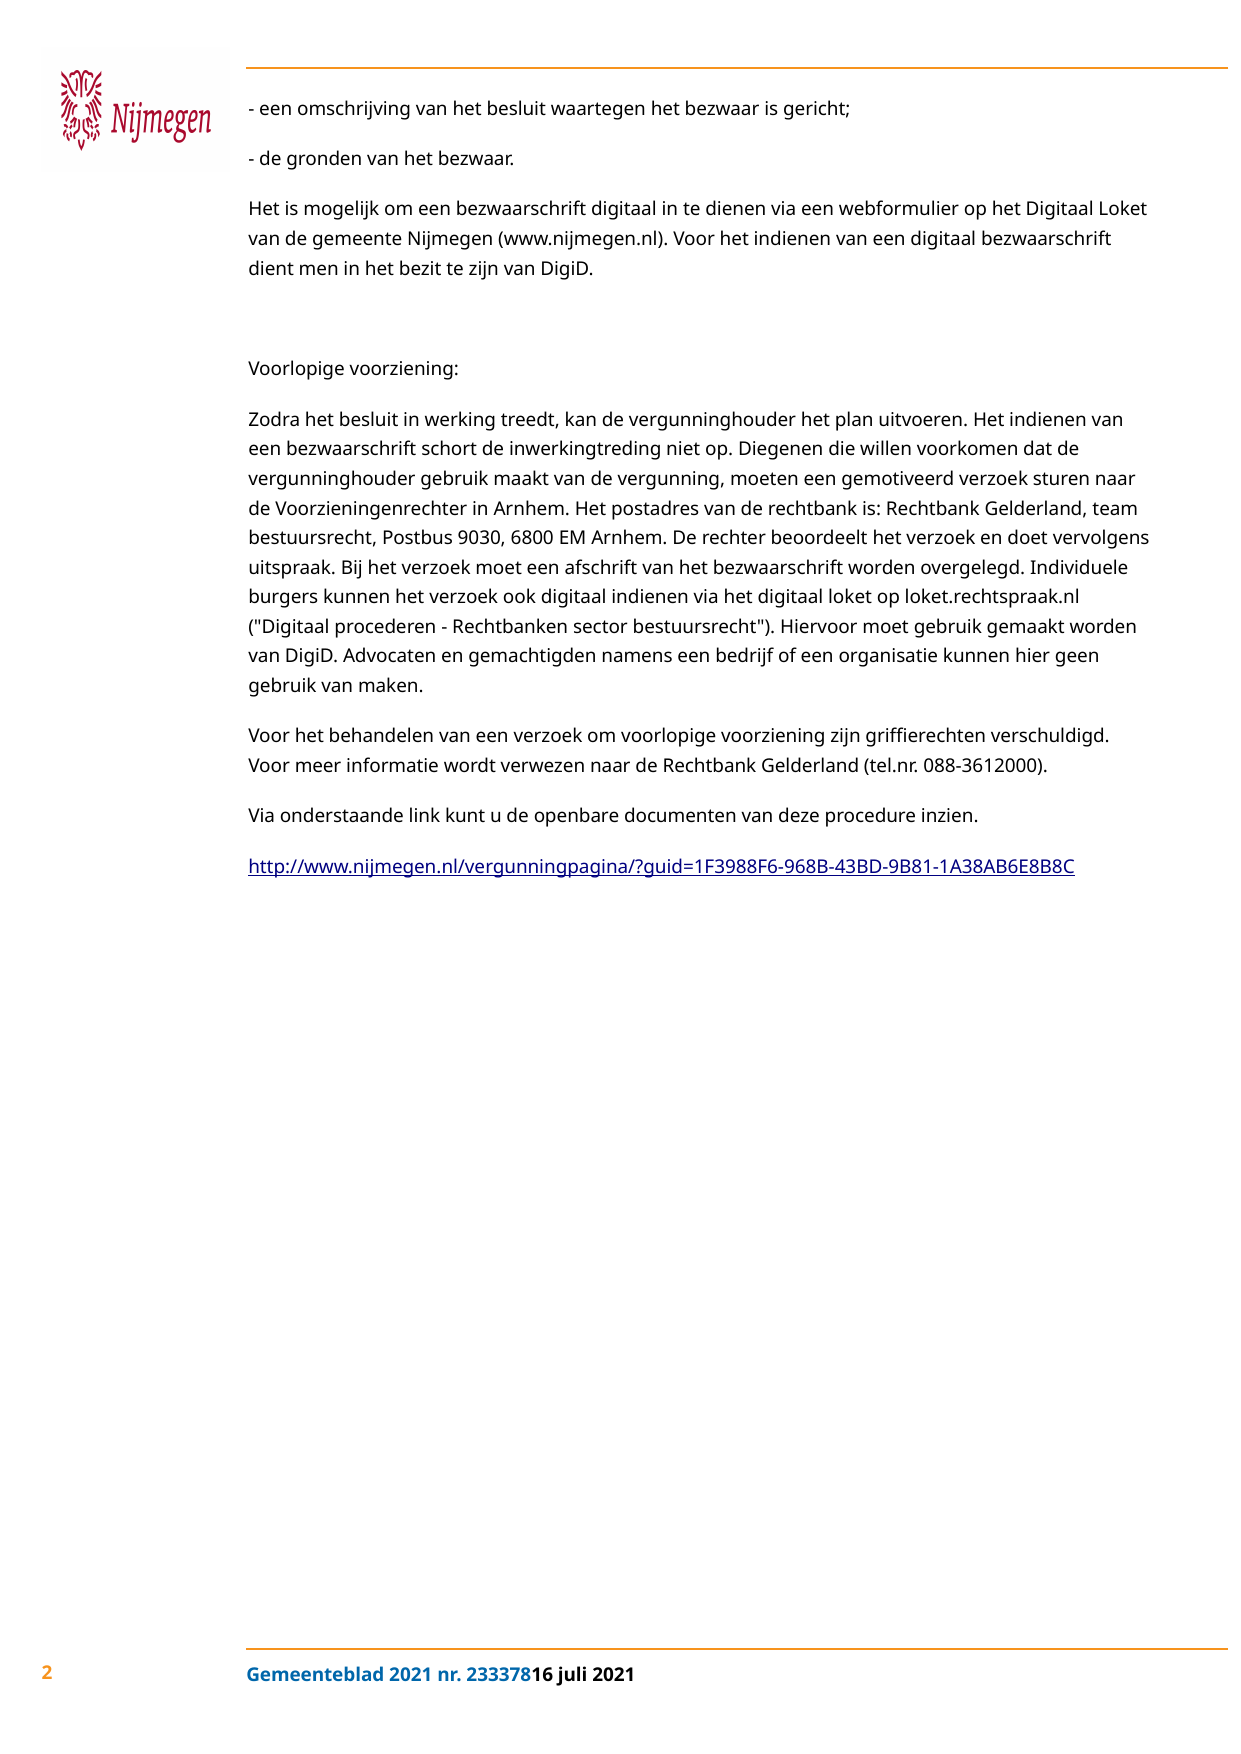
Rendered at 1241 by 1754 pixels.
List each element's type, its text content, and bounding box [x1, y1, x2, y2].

text Het is mogelijk om een bezwaarschrift digitaal in te dienen via een webformulier op het Digitaal Loket van de gemeente Nijmegen (www.nijmegen.nl). Voor het indienen van een digitaal bezwaarschrift dient men in het bezit te zijn van DigiD. [248, 196, 1152, 281]
picture [41, 47, 231, 172]
text http://www.nijmegen.nl/vergunningpagina/?guid=1F3988F6-968B-43BD-9B81-1A38AB6E8B8C [248, 853, 1152, 879]
text Via onderstaande link kunt u de openbare documenten van deze procedure inzien. [248, 803, 1152, 828]
text - de gronden van het bezwaar. [248, 145, 1152, 171]
text - een omschrijving van het besluit waartegen het bezwaar is gericht; [248, 95, 1152, 121]
text Voor het behandelen van een verzoek om voorlopige voorziening zijn griffierechten verschuldigd. Voor meer informatie wordt verwezen naar de Rechtbank Gelderland (tel.nr. 088-3612000). [248, 723, 1152, 778]
text Zodra het besluit in werking treedt, kan de vergunninghouder het plan uitvoeren. Het indienen van een bezwaarschrift schort de inwerkingtreding niet op. Diegenen die willen voorkomen dat de vergunninghouder gebruik maakt van de vergunning, moeten een gemotiveerd verzoek sturen naar de Voorzieningenrechter in Arnhem. Het postadres van de rechtbank is: Rechtbank Gelderland, team bestuursrecht, Postbus 9030, 6800 EM Arnhem. De rechter beoordeelt het verzoek en doet vervolgens uitspraak. Bij het verzoek moet een afschrift van het bezwaarschrift worden overgelegd. Individuele burgers kunnen het verzoek ook digitaal indienen via het digitaal loket op loket.rechtspraak.nl ("Digitaal procederen - Rechtbanken sector bestuursrecht"). Hiervoor moet gebruik gemaakt worden van DigiD. Advocaten en gemachtigden namens een bedrijf of een organisatie kunnen hier geen gebruik van maken. [248, 406, 1152, 698]
text Voorlopige voorziening: [248, 356, 1152, 381]
